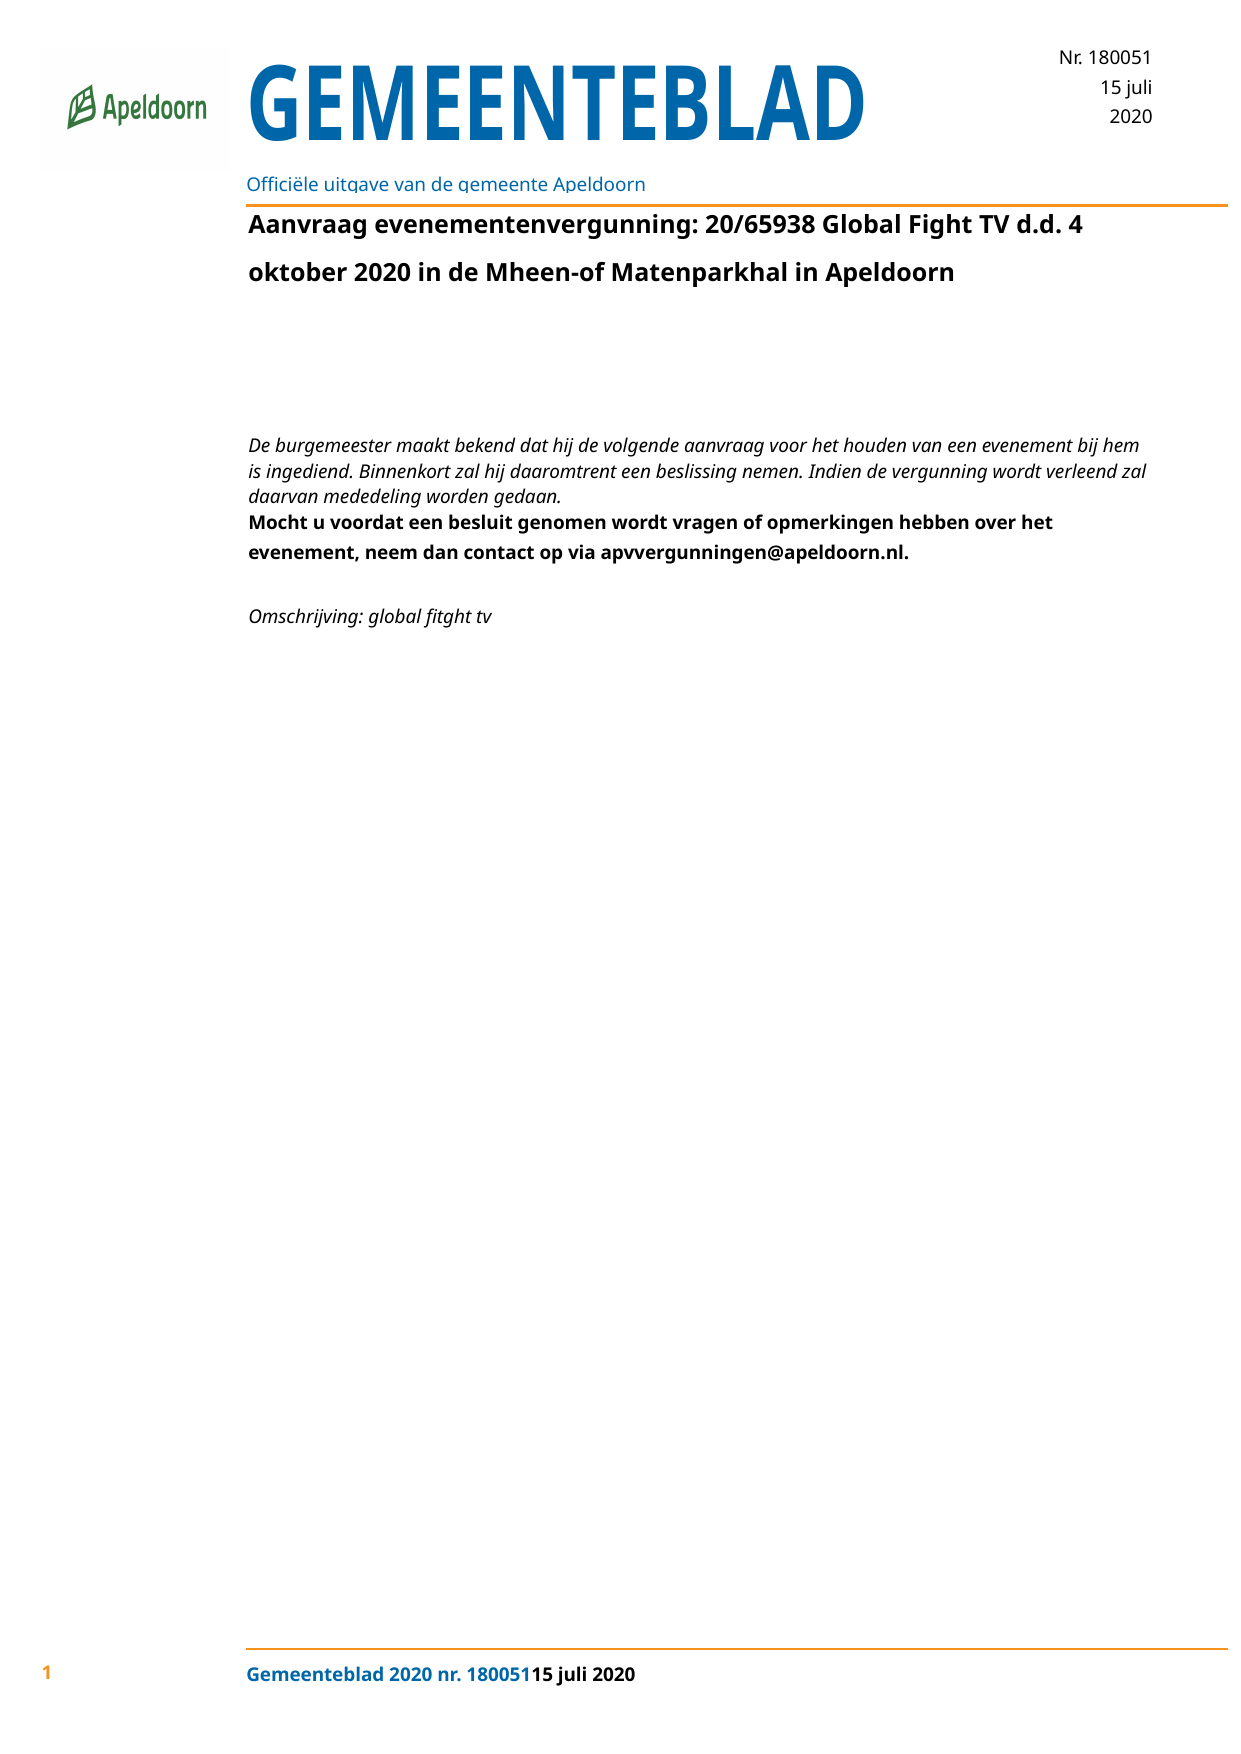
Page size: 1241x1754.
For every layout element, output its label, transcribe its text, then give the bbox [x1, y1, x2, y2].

text Omschrijving: global fitght tv [248, 603, 1152, 629]
text De burgemeester maakt bekend dat hij de volgende aanvraag voor het houden van een evenement bij hem is ingediend. Binnenkort zal hij daaromtrent een beslissing nemen. Indien de vergunning wordt verleend zal daarvan mededeling worden gedaan. [248, 432, 1152, 509]
text Mocht u voordat een besluit genomen wordt vragen of opmerkingen hebben over het evenement, neem dan contact op via apvvergunningen@apeldoorn.nl. [248, 509, 1152, 565]
text Aanvraag evenementenvergunning: 20/65938 Global Fight TV d.d. 4 oktober 2020 in de Mheen-of Matenparkhal in Apeldoorn [248, 207, 1152, 288]
picture [41, 47, 231, 172]
